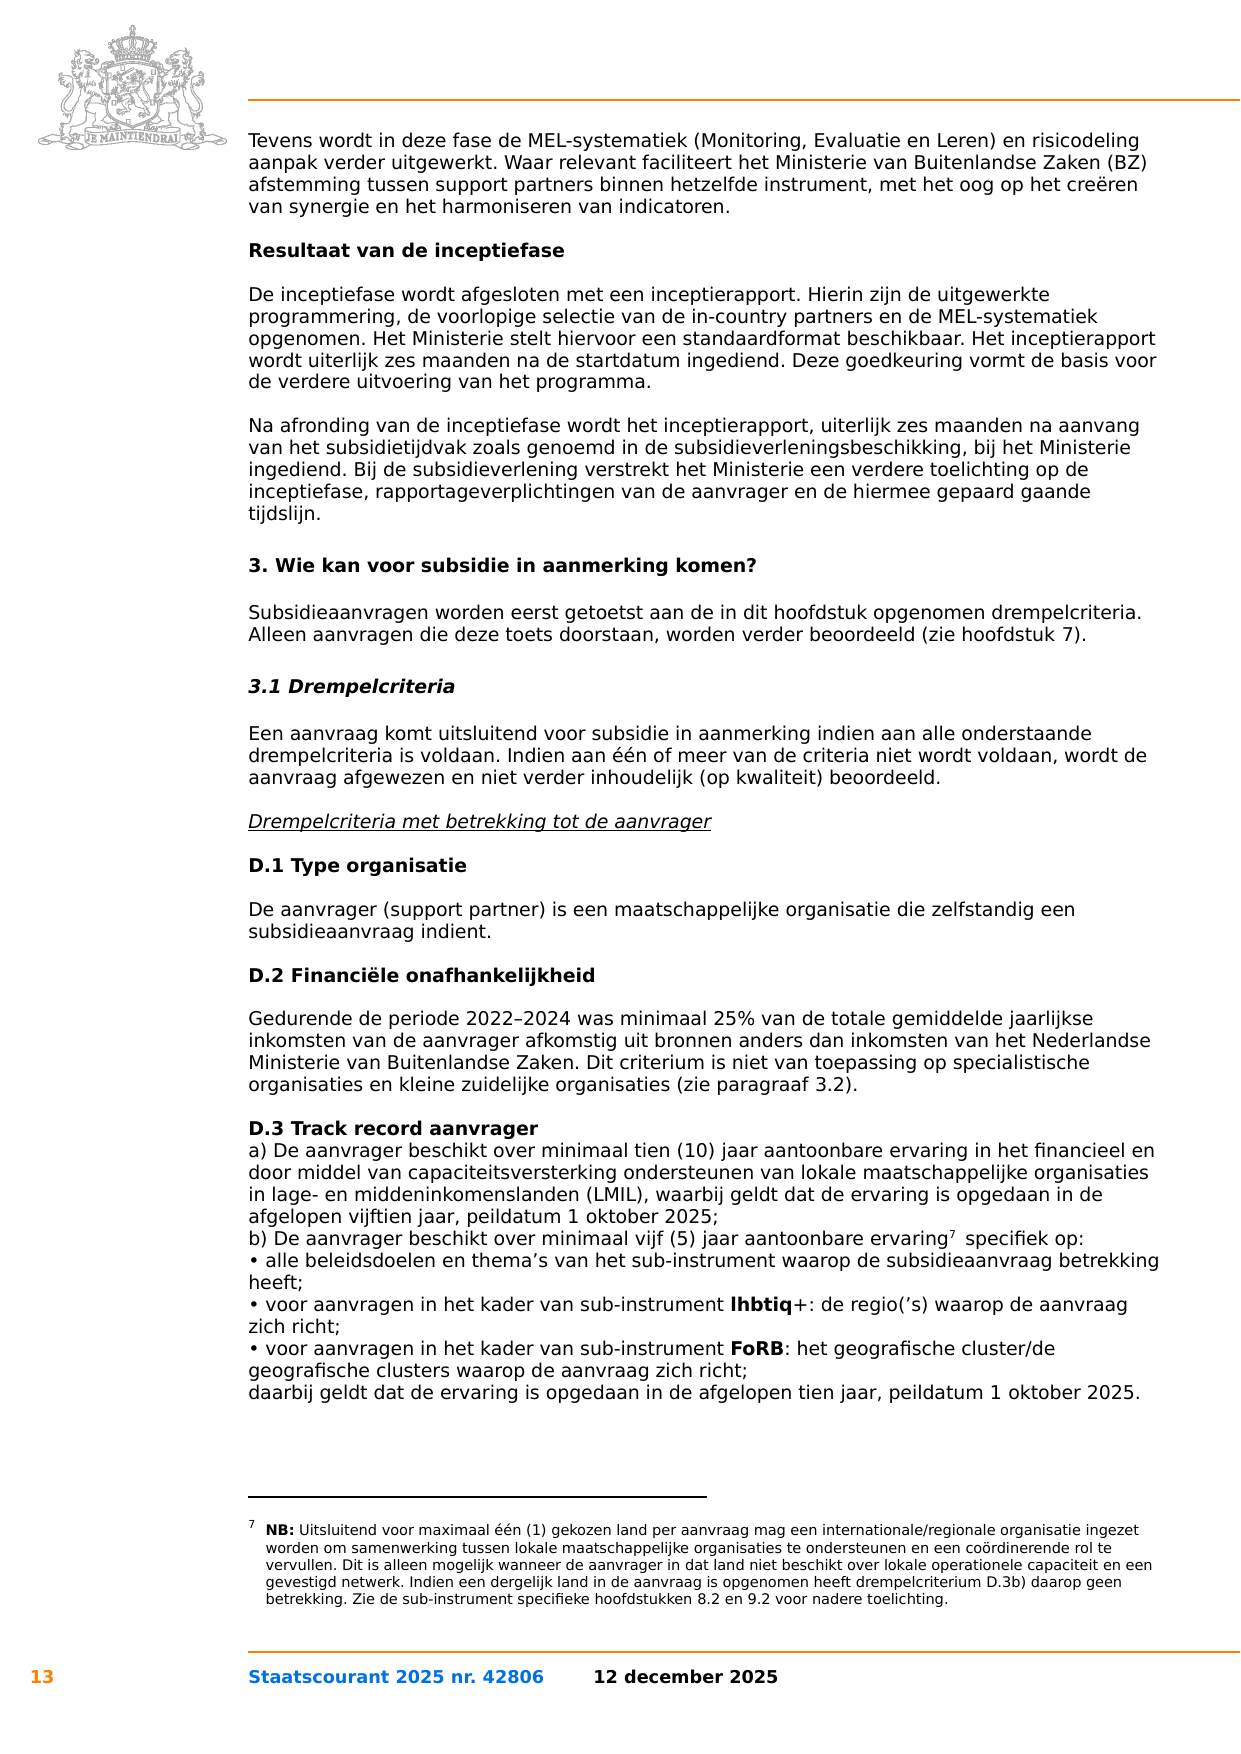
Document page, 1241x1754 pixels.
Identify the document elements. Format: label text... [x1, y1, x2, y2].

text a) De aanvrager beschikt over minimaal tien (10) jaar aantoonbare ervaring in het financieel en door middel van capaciteitsversterking ondersteunen van lokale maatschappelijke organisaties in lage- en middeninkomenslanden (LMIL), waarbij geldt dat de ervaring is opgedaan in de afgelopen vijftien jaar, peildatum 1 oktober 2025; [248, 1140, 1163, 1228]
text De inceptiefase wordt afgesloten met een inceptierapport. Hierin zijn de uitgewerkte programmering, de voorlopige selectie van de in-country partners en de MEL-systematiek opgenomen. Het Ministerie stelt hiervoor een standaardformat beschikbaar. Het inceptierapport wordt uiterlijk zes maanden na de startdatum ingediend. Deze goedkeuring vormt de basis voor de verdere uitvoering van het programma. [248, 283, 1163, 393]
picture [38, 25, 227, 150]
subtitle D.1 Type organisatie [248, 855, 1163, 877]
text b) De aanvrager beschikt over minimaal vijf (5) jaar aantoonbare ervaring specifiek op: [248, 1228, 1163, 1250]
text De aanvrager (support partner) is een maatschappelijke organisatie die zelfstandig een subsidieaanvraag indient. [248, 899, 1163, 943]
subtitle Drempelcriteria met betrekking tot de aanvrager [248, 811, 1163, 833]
text Gedurende de periode 2022–2024 was minimaal 25% van de totale gemiddelde jaarlijkse inkomsten van de aanvrager afkomstig uit bronnen anders dan inkomsten van het Nederlandse Ministerie van Buitenlandse Zaken. Dit criterium is niet van toepassing op specialistische organisaties en kleine zuidelijke organisaties (zie paragraaf 3.2). [248, 1008, 1163, 1096]
text Een aanvraag komt uitsluitend voor subsidie in aanmerking indien aan alle onderstaande drempelcriteria is voldaan. Indien aan één of meer van de criteria niet wordt voldaan, wordt de aanvraag afgewezen en niet verder inhoudelijk (op kwaliteit) beoordeeld. [248, 723, 1163, 789]
subtitle Resultaat van de inceptiefase [248, 240, 1163, 262]
subtitle D.2 Financiële onafhankelijkheid [248, 964, 1163, 986]
subtitle 3. Wie kan voor subsidie in aanmerking komen? [248, 555, 1163, 577]
text • voor aanvragen in het kader van sub-instrument FoRB: het geografische cluster/de geografische clusters waarop de aanvraag zich richt; [248, 1338, 1163, 1382]
text Subsidieaanvragen worden eerst getoetst aan de in dit hoofdstuk opgenomen drempelcriteria. Alleen aanvragen die deze toets doorstaan, worden verder beoordeeld (zie hoofdstuk 7). [248, 602, 1163, 646]
text daarbij geldt dat de ervaring is opgedaan in de afgelopen tien jaar, peildatum 1 oktober 2025. [248, 1382, 1163, 1404]
subtitle D.3 Track record aanvrager [248, 1118, 1163, 1140]
text Na afronding van de inceptiefase wordt het inceptierapport, uiterlijk zes maanden na aanvang van het subsidietijdvak zoals genoemd in de subsidieverleningsbeschikking, bij het Ministerie ingediend. Bij de subsidieverlening verstrekt het Ministerie een verdere toelichting op de inceptiefase, rapportageverplichtingen van de aanvrager en de hiermee gepaard gaande tijdslijn. [248, 415, 1163, 525]
text • alle beleidsdoelen en thema’s van het sub-instrument waarop de subsidieaanvraag betrekking heeft; [248, 1250, 1163, 1294]
text Tevens wordt in deze fase de MEL-systematiek (Monitoring, Evaluatie en Leren) en risicodeling aanpak verder uitgewerkt. Waar relevant faciliteert het Ministerie van Buitenlandse Zaken (BZ) afstemming tussen support partners binnen hetzelfde instrument, met het oog op het creëren van synergie en het harmoniseren van indicatoren. [248, 130, 1163, 218]
subtitle 3.1 Drempelcriteria [248, 676, 1163, 698]
text • voor aanvragen in het kader van sub-instrument lhbtiq+: de regio(’s) waarop de aanvraag zich richt; [248, 1294, 1163, 1338]
text NB: Uitsluitend voor maximaal één (1) gekozen land per aanvraag mag een internationale/regionale organisatie ingezet worden om samenwerking tussen lokale maatschappelijke organisaties te ondersteunen en een coördinerende rol te vervullen. Dit is alleen mogelijk wanneer de aanvrager in dat land niet beschikt over lokale operationele capaciteit en een gevestigd netwerk. Indien een dergelijk land in de aanvraag is opgenomen heeft drempelcriterium D.3b) daarop geen betrekking. Zie de sub-instrument specifieke hoofdstukken 8.2 en 9.2 voor nadere toelichting. [248, 1518, 1163, 1608]
